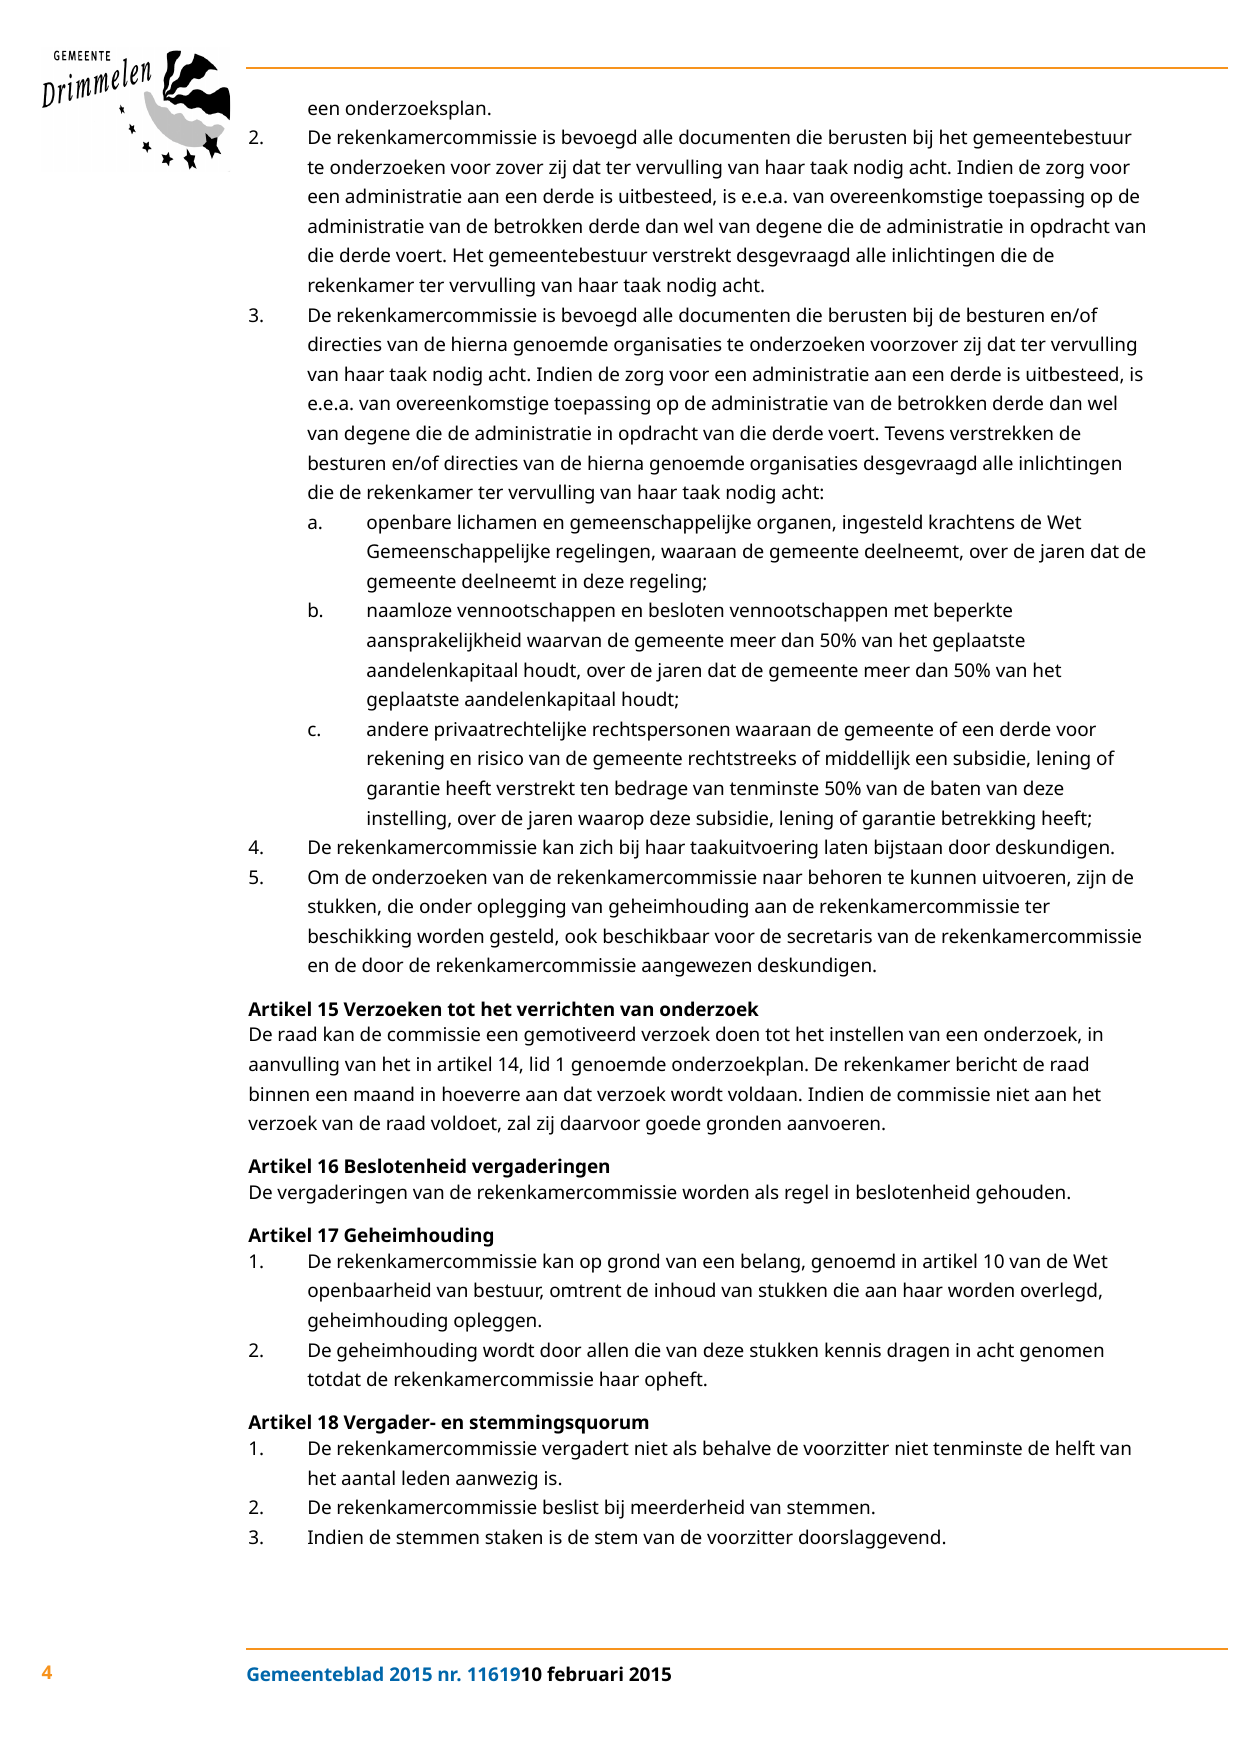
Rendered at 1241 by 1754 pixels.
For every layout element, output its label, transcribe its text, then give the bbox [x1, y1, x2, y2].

list De rekenkamercommissie kan zich bij haar taakuitvoering laten bijstaan door deskundigen. [248, 834, 1152, 860]
list een onderzoeksplan. [248, 95, 1152, 121]
picture [41, 47, 231, 172]
list Indien de stemmen staken is de stem van de voorzitter doorslaggevend. [248, 1524, 1152, 1550]
list naamloze vennootschappen en besloten vennootschappen met beperkte aansprakelijkheid waarvan de gemeente meer dan 50% van het geplaatste aandelenkapitaal houdt, over de jaren dat de gemeente meer dan 50% van het geplaatste aandelenkapitaal houdt; [307, 598, 1152, 712]
text Artikel 18 Vergader- en stemmingsquorum [248, 1409, 1152, 1435]
text De raad kan de commissie een gemotiveerd verzoek doen tot het instellen van een onderzoek, in aanvulling van het in artikel 14, lid 1 genoemde onderzoekplan. De rekenkamer bericht de raad binnen een maand in hoeverre aan dat verzoek wordt voldaan. Indien de commissie niet aan het verzoek van de raad voldoet, zal zij daarvoor goede gronden aanvoeren. [248, 1022, 1152, 1136]
text Artikel 16 Beslotenheid vergaderingen [248, 1153, 1152, 1179]
list openbare lichamen en gemeenschappelijke organen, ingesteld krachtens de Wet Gemeenschappelijke regelingen, waaraan de gemeente deelneemt, over de jaren dat de gemeente deelneemt in deze regeling; [307, 509, 1152, 594]
list Om de onderzoeken van de rekenkamercommissie naar behoren te kunnen uitvoeren, zijn de stukken, die onder oplegging van geheimhouding aan de rekenkamercommissie ter beschikking worden gesteld, ook beschikbaar voor de secretaris van de rekenkamercommissie en de door de rekenkamercommissie aangewezen deskundigen. [248, 864, 1152, 978]
list De geheimhouding wordt door allen die van deze stukken kennis dragen in acht genomen totdat de rekenkamercommissie haar opheft. [248, 1337, 1152, 1392]
list De rekenkamercommissie vergadert niet als behalve de voorzitter niet tenminste de helft van het aantal leden aanwezig is. [248, 1435, 1152, 1491]
list De rekenkamercommissie is bevoegd alle documenten die berusten bij de besturen en/of directies van de hierna genoemde organisaties te onderzoeken voorzover zij dat ter vervulling van haar taak nodig acht. Indien de zorg voor een administratie aan een derde is uitbesteed, is e.e.a. van overeenkomstige toepassing op de administratie van de betrokken derde dan wel van degene die de administratie in opdracht van die derde voert. Tevens verstrekken de besturen en/of directies van de hierna genoemde organisaties desgevraagd alle inlichtingen die de rekenkamer ter vervulling van haar taak nodig acht: [248, 302, 1152, 505]
text Artikel 15 Verzoeken tot het verrichten van onderzoek [248, 996, 1152, 1022]
list andere privaatrechtelijke rechtspersonen waaraan de gemeente of een derde voor rekening en risico van de gemeente rechtstreeks of middellijk een subsidie, lening of garantie heeft verstrekt ten bedrage van tenminste 50% van de baten van deze instelling, over de jaren waarop deze subsidie, lening of garantie betrekking heeft; [307, 716, 1152, 831]
text Artikel 17 Geheimhouding [248, 1222, 1152, 1248]
list De rekenkamercommissie beslist bij meerderheid van stemmen. [248, 1494, 1152, 1520]
text De vergaderingen van de rekenkamercommissie worden als regel in beslotenheid gehouden. [248, 1179, 1152, 1205]
list De rekenkamercommissie kan op grond van een belang, genoemd in artikel 10 van de Wet openbaarheid van bestuur, omtrent de inhoud van stukken die aan haar worden overlegd, geheimhouding opleggen. [248, 1248, 1152, 1333]
list De rekenkamercommissie is bevoegd alle documenten die berusten bij het gemeentebestuur te onderzoeken voor zover zij dat ter vervulling van haar taak nodig acht. Indien de zorg voor een administratie aan een derde is uitbesteed, is e.e.a. van overeenkomstige toepassing op de administratie van de betrokken derde dan wel van degene die de administratie in opdracht van die derde voert. Het gemeentebestuur verstrekt desgevraagd alle inlichtingen die de rekenkamer ter vervulling van haar taak nodig acht. [248, 124, 1152, 298]
